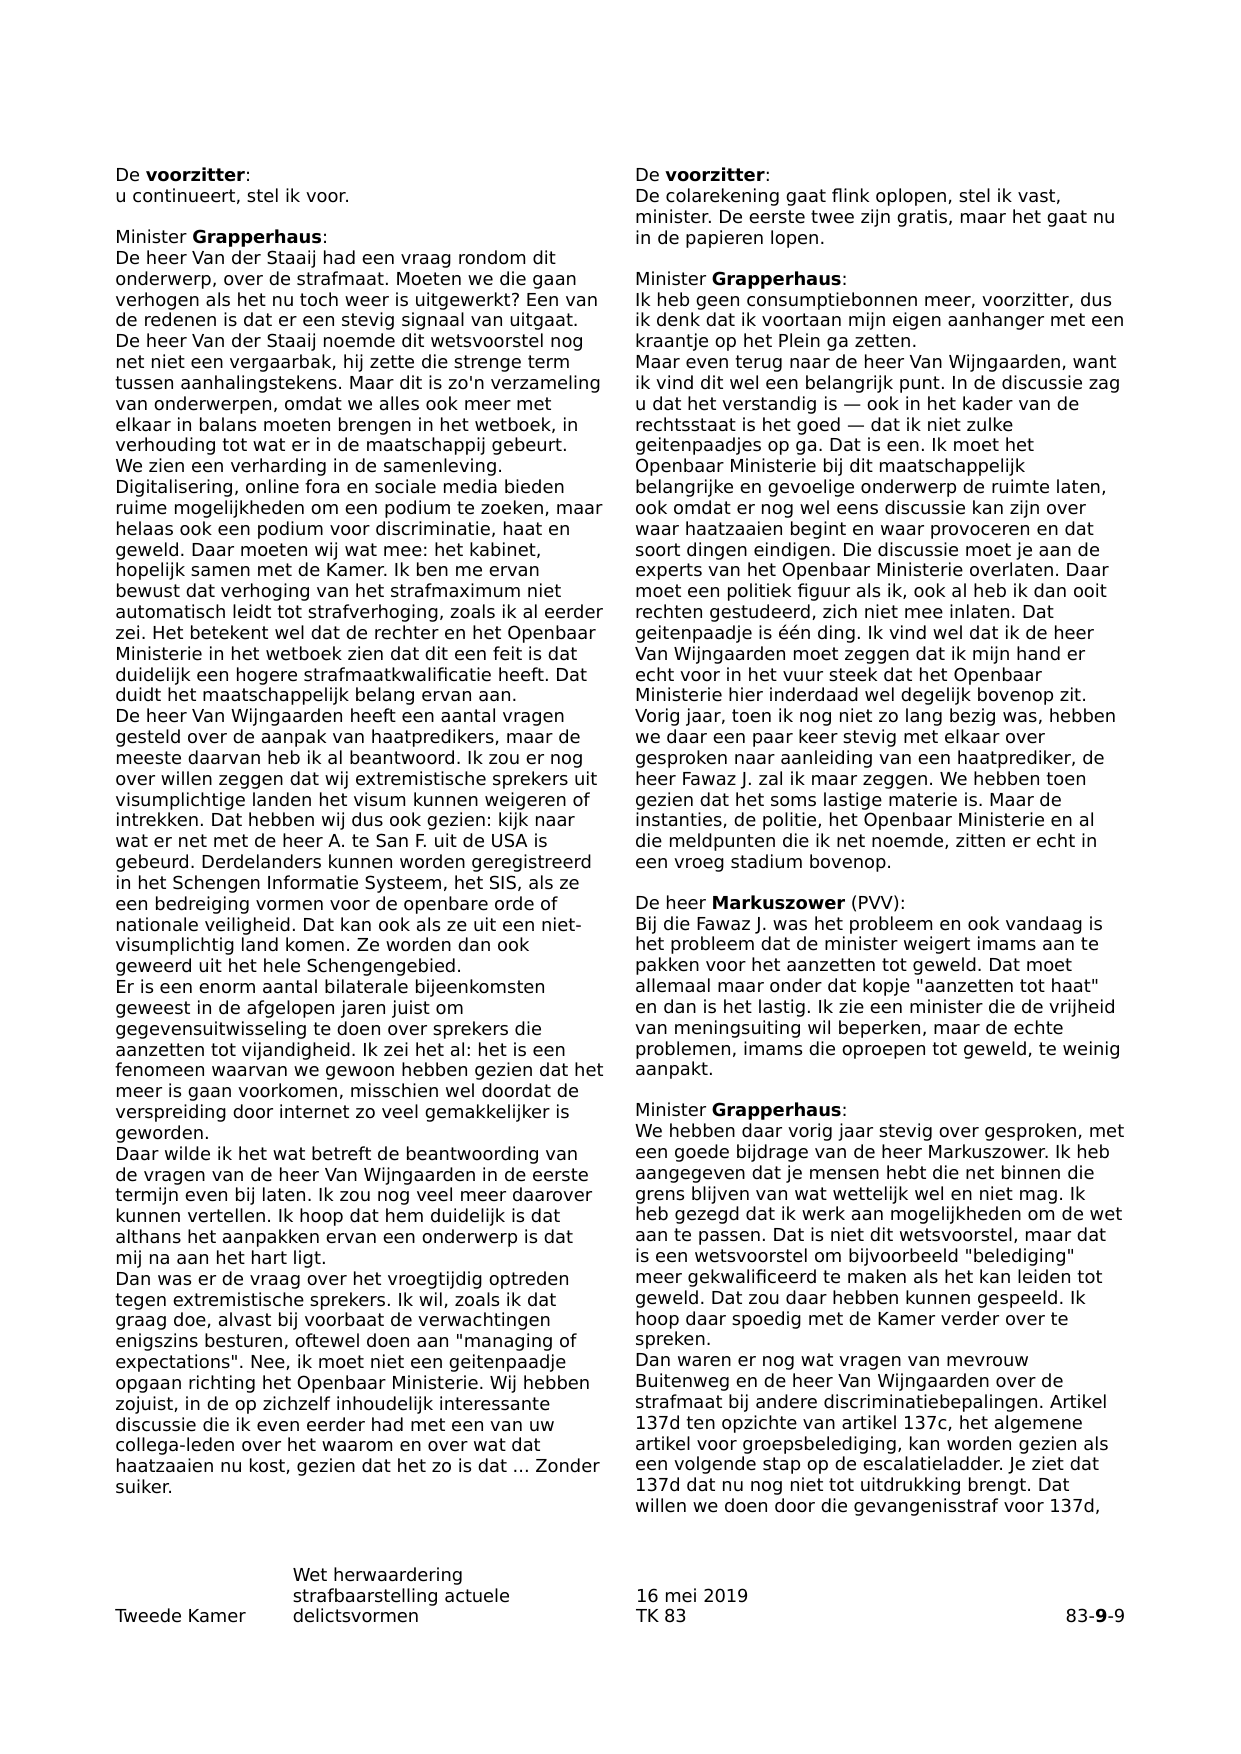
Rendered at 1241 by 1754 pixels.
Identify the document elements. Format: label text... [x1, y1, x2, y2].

text De heer Van der Staaij had een vraag rondom dit onderwerp, over de strafmaat. Moeten we die gaan verhogen als het nu toch weer is uitgewerkt? Een van de redenen is dat er een stevig signaal van uitgaat. De heer Van der Staaij noemde dit wetsvoorstel nog net niet een vergaarbak, hij zette die strenge term tussen aanhalingstekens. Maar dit is zo'n verzameling van onderwerpen, omdat we alles ook meer met elkaar in balans moeten brengen in het wetboek, in verhouding tot wat er in de maatschappij gebeurt. [115, 248, 605, 456]
text De voorzitter: [635, 165, 1125, 186]
text Er is een enorm aantal bilaterale bijeenkomsten geweest in de afgelopen jaren juist om gegevensuitwisseling te doen over sprekers die aanzetten tot vijandigheid. Ik zei het al: het is een fenomeen waarvan we gewoon hebben gezien dat het meer is gaan voorkomen, misschien wel doordat de verspreiding door internet zo veel gemakkelijker is geworden. [115, 977, 605, 1143]
text De heer Markuszower (PVV): [635, 893, 1125, 913]
text u continueert, stel ik voor. [115, 186, 605, 207]
text Dan was er de vraag over het vroegtijdig optreden tegen extremistische sprekers. Ik wil, zoals ik dat graag doe, alvast bij voorbaat de verwachtingen enigszins besturen, oftewel doen aan "managing of expectations". Nee, ik moet niet een geitenpaadje opgaan richting het Openbaar Ministerie. Wij hebben zojuist, in de op zichzelf inhoudelijk interessante discussie die ik even eerder had met een van uw collega-leden over het waarom en over wat dat haatzaaien nu kost, gezien dat het zo is dat ... Zonder suiker. [115, 1268, 605, 1498]
text Minister Grapperhaus: [115, 227, 605, 248]
text Bij die Fawaz J. was het probleem en ook vandaag is het probleem dat de minister weigert imams aan te pakken voor het aanzetten tot geweld. Dat moet allemaal maar onder dat kopje "aanzetten tot haat" en dan is het lastig. Ik zie een minister die de vrijheid van meningsuiting wil beperken, maar de echte problemen, imams die oproepen tot geweld, te weinig aanpakt. [635, 913, 1125, 1080]
text Maar even terug naar de heer Van Wijngaarden, want ik vind dit wel een belangrijk punt. In de discussie zag u dat het verstandig is — ook in het kader van de rechtsstaat is het goed — dat ik niet zulke geitenpaadjes op ga. Dat is een. Ik moet het Openbaar Ministerie bij dit maatschappelijk belangrijke en gevoelige onderwerp de ruimte laten, ook omdat er nog wel eens discussie kan zijn over waar haatzaaien begint en waar provoceren en dat soort dingen eindigen. Die discussie moet je aan de experts van het Openbaar Ministerie overlaten. Daar moet een politiek figuur als ik, ook al heb ik dan ooit rechten gestudeerd, zich niet mee inlaten. Dat geitenpaadje is één ding. Ik vind wel dat ik de heer Van Wijngaarden moet zeggen dat ik mijn hand er echt voor in het vuur steek dat het Openbaar Ministerie hier inderdaad wel degelijk bovenop zit. Vorig jaar, toen ik nog niet zo lang bezig was, hebben we daar een paar keer stevig met elkaar over gesproken naar aanleiding van een haatprediker, de heer Fawaz J. zal ik maar zeggen. We hebben toen gezien dat het soms lastige materie is. Maar de instanties, de politie, het Openbaar Ministerie en al die meldpunten die ik net noemde, zitten er echt in een vroeg stadium bovenop. [635, 352, 1125, 873]
text We hebben daar vorig jaar stevig over gesproken, met een goede bijdrage van de heer Markuszower. Ik heb aangegeven dat je mensen hebt die net binnen die grens blijven van wat wettelijk wel en niet mag. Ik heb gezegd dat ik werk aan mogelijkheden om de wet aan te passen. Dat is niet dit wetsvoorstel, maar dat is een wetsvoorstel om bijvoorbeeld "belediging" meer gekwalificeerd te maken als het kan leiden tot geweld. Dat zou daar hebben kunnen gespeeld. Ik hoop daar spoedig met de Kamer verder over te spreken. [635, 1121, 1125, 1350]
text De colarekening gaat flink oplopen, stel ik vast, minister. De eerste twee zijn gratis, maar het gaat nu in de papieren lopen. [635, 186, 1125, 248]
text Dan waren er nog wat vragen van mevrouw Buitenweg en de heer Van Wijngaarden over de strafmaat bij andere discriminatiebepalingen. Artikel 137d ten opzichte van artikel 137c, het algemene artikel voor groepsbelediging, kan worden gezien als een volgende stap op de escalatieladder. Je ziet dat 137d dat nu nog niet tot uitdrukking brengt. Dat willen we doen door die gevangenisstraf voor 137d, [635, 1350, 1125, 1517]
text De voorzitter: [115, 165, 605, 186]
text We zien een verharding in de samenleving. Digitalisering, online fora en sociale media bieden ruime mogelijkheden om een podium te zoeken, maar helaas ook een podium voor discriminatie, haat en geweld. Daar moeten wij wat mee: het kabinet, hopelijk samen met de Kamer. Ik ben me ervan bewust dat verhoging van het strafmaximum niet automatisch leidt tot strafverhoging, zoals ik al eerder zei. Het betekent wel dat de rechter en het Openbaar Ministerie in het wetboek zien dat dit een feit is dat duidelijk een hogere strafmaatkwalificatie heeft. Dat duidt het maatschappelijk belang ervan aan. [115, 456, 605, 706]
text Minister Grapperhaus: [635, 1100, 1125, 1121]
text Daar wilde ik het wat betreft de beantwoording van de vragen van de heer Van Wijngaarden in de eerste termijn even bij laten. Ik zou nog veel meer daarover kunnen vertellen. Ik hoop dat hem duidelijk is dat althans het aanpakken ervan een onderwerp is dat mij na aan het hart ligt. [115, 1143, 605, 1268]
text De heer Van Wijngaarden heeft een aantal vragen gesteld over de aanpak van haatpredikers, maar de meeste daarvan heb ik al beantwoord. Ik zou er nog over willen zeggen dat wij extremistische sprekers uit visumplichtige landen het visum kunnen weigeren of intrekken. Dat hebben wij dus ook gezien: kijk naar wat er net met de heer A. te San F. uit de USA is gebeurd. Derdelanders kunnen worden geregistreerd in het Schengen Informatie Systeem, het SIS, als ze een bedreiging vormen voor de openbare orde of nationale veiligheid. Dat kan ook als ze uit een niet-visumplichtig land komen. Ze worden dan ook geweerd uit het hele Schengengebied. [115, 706, 605, 977]
text Ik heb geen consumptiebonnen meer, voorzitter, dus ik denk dat ik voortaan mijn eigen aanhanger met een kraantje op het Plein ga zetten. [635, 289, 1125, 352]
text Minister Grapperhaus: [635, 268, 1125, 289]
